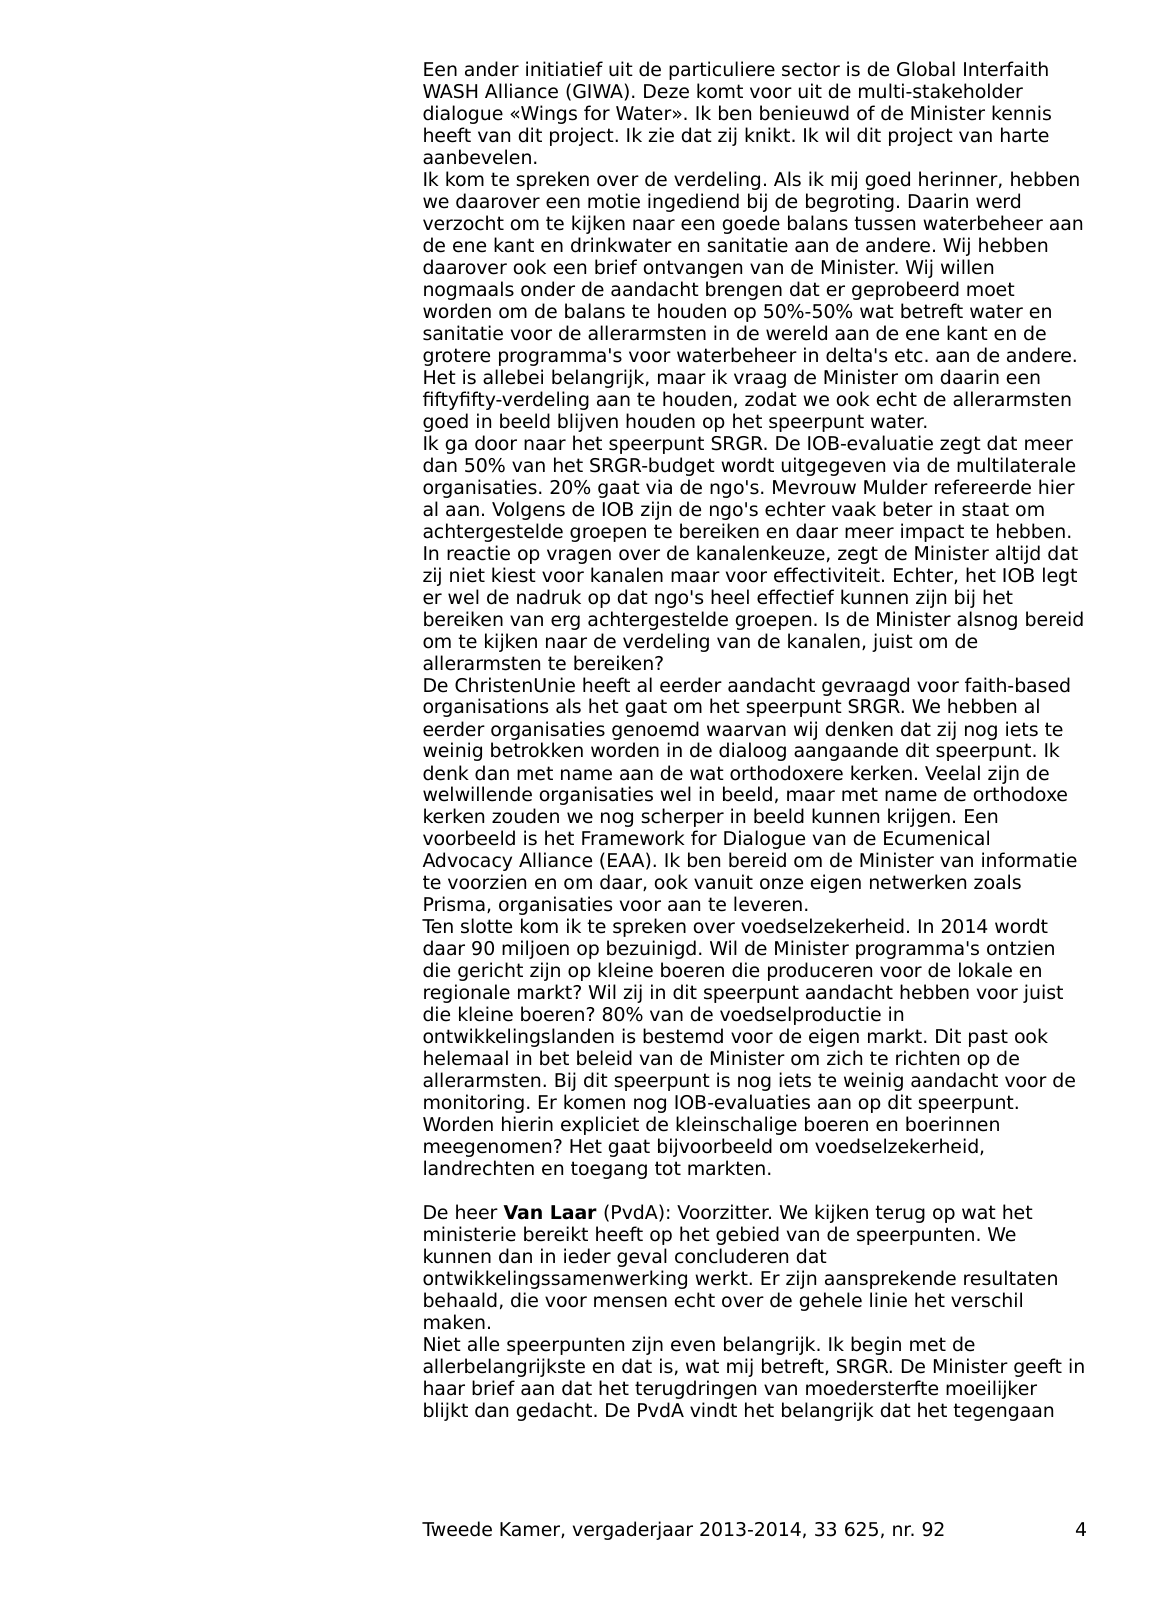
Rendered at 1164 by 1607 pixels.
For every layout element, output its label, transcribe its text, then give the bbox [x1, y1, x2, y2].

text De ChristenUnie heeft al eerder aandacht gevraagd voor faith-based organisations als het gaat om het speerpunt SRGR. We hebben al eerder organisaties genoemd waarvan wij denken dat zij nog iets te weinig betrokken worden in de dialoog aangaande dit speerpunt. Ik denk dan met name aan de wat orthodoxere kerken. Veelal zijn de welwillende organisaties wel in beeld, maar met name de orthodoxe kerken zouden we nog scherper in beeld kunnen krijgen. Een voorbeeld is het Framework for Dialogue van de Ecumenical Advocacy Alliance (EAA). Ik ben bereid om de Minister van informatie te voorzien en om daar, ook vanuit onze eigen netwerken zoals Prisma, organisaties voor aan te leveren. [422, 674, 1087, 916]
text De heer Van Laar (PvdA): Voorzitter. We kijken terug op wat het ministerie bereikt heeft op het gebied van de speerpunten. We kunnen dan in ieder geval concluderen dat ontwikkelingssamenwerking werkt. Er zijn aansprekende resultaten behaald, die voor mensen echt over de gehele linie het verschil maken. [422, 1202, 1087, 1334]
text Niet alle speerpunten zijn even belangrijk. Ik begin met de allerbelangrijkste en dat is, wat mij betreft, SRGR. De Minister geeft in haar brief aan dat het terugdringen van moedersterfte moeilijker blijkt dan gedacht. De PvdA vindt het belangrijk dat het tegengaan [422, 1334, 1087, 1422]
text Ik kom te spreken over de verdeling. Als ik mij goed herinner, hebben we daarover een motie ingediend bij de begroting. Daarin werd verzocht om te kijken naar een goede balans tussen waterbeheer aan de ene kant en drinkwater en sanitatie aan de andere. Wij hebben daarover ook een brief ontvangen van de Minister. Wij willen nogmaals onder de aandacht brengen dat er geprobeerd moet worden om de balans te houden op 50%-50% wat betreft water en sanitatie voor de allerarmsten in de wereld aan de ene kant en de grotere programma's voor waterbeheer in delta's etc. aan de andere. Het is allebei belangrijk, maar ik vraag de Minister om daarin een fiftyfifty-verdeling aan te houden, zodat we ook echt de allerarmsten goed in beeld blijven houden op het speerpunt water. [422, 169, 1087, 433]
text Ik ga door naar het speerpunt SRGR. De IOB-evaluatie zegt dat meer dan 50% van het SRGR-budget wordt uitgegeven via de multilaterale organisaties. 20% gaat via de ngo's. Mevrouw Mulder refereerde hier al aan. Volgens de IOB zijn de ngo's echter vaak beter in staat om achtergestelde groepen te bereiken en daar meer impact te hebben. In reactie op vragen over de kanalenkeuze, zegt de Minister altijd dat zij niet kiest voor kanalen maar voor effectiviteit. Echter, het IOB legt er wel de nadruk op dat ngo's heel effectief kunnen zijn bij het bereiken van erg achtergestelde groepen. Is de Minister alsnog bereid om te kijken naar de verdeling van de kanalen, juist om de allerarmsten te bereiken? [422, 433, 1087, 674]
text Een ander initiatief uit de particuliere sector is de Global Interfaith WASH Alliance (GIWA). Deze komt voor uit de multi-stakeholder dialogue «Wings for Water». Ik ben benieuwd of de Minister kennis heeft van dit project. Ik zie dat zij knikt. Ik wil dit project van harte aanbevelen. [422, 59, 1087, 169]
text Ten slotte kom ik te spreken over voedselzekerheid. In 2014 wordt daar 90 miljoen op bezuinigd. Wil de Minister programma's ontzien die gericht zijn op kleine boeren die produceren voor de lokale en regionale markt? Wil zij in dit speerpunt aandacht hebben voor juist die kleine boeren? 80% van de voedselproductie in ontwikkelingslanden is bestemd voor de eigen markt. Dit past ook helemaal in bet beleid van de Minister om zich te richten op de allerarmsten. Bij dit speerpunt is nog iets te weinig aandacht voor de monitoring. Er komen nog IOB-evaluaties aan op dit speerpunt. Worden hierin expliciet de kleinschalige boeren en boerinnen meegenomen? Het gaat bijvoorbeeld om voedselzekerheid, landrechten en toegang tot markten. [422, 916, 1087, 1180]
